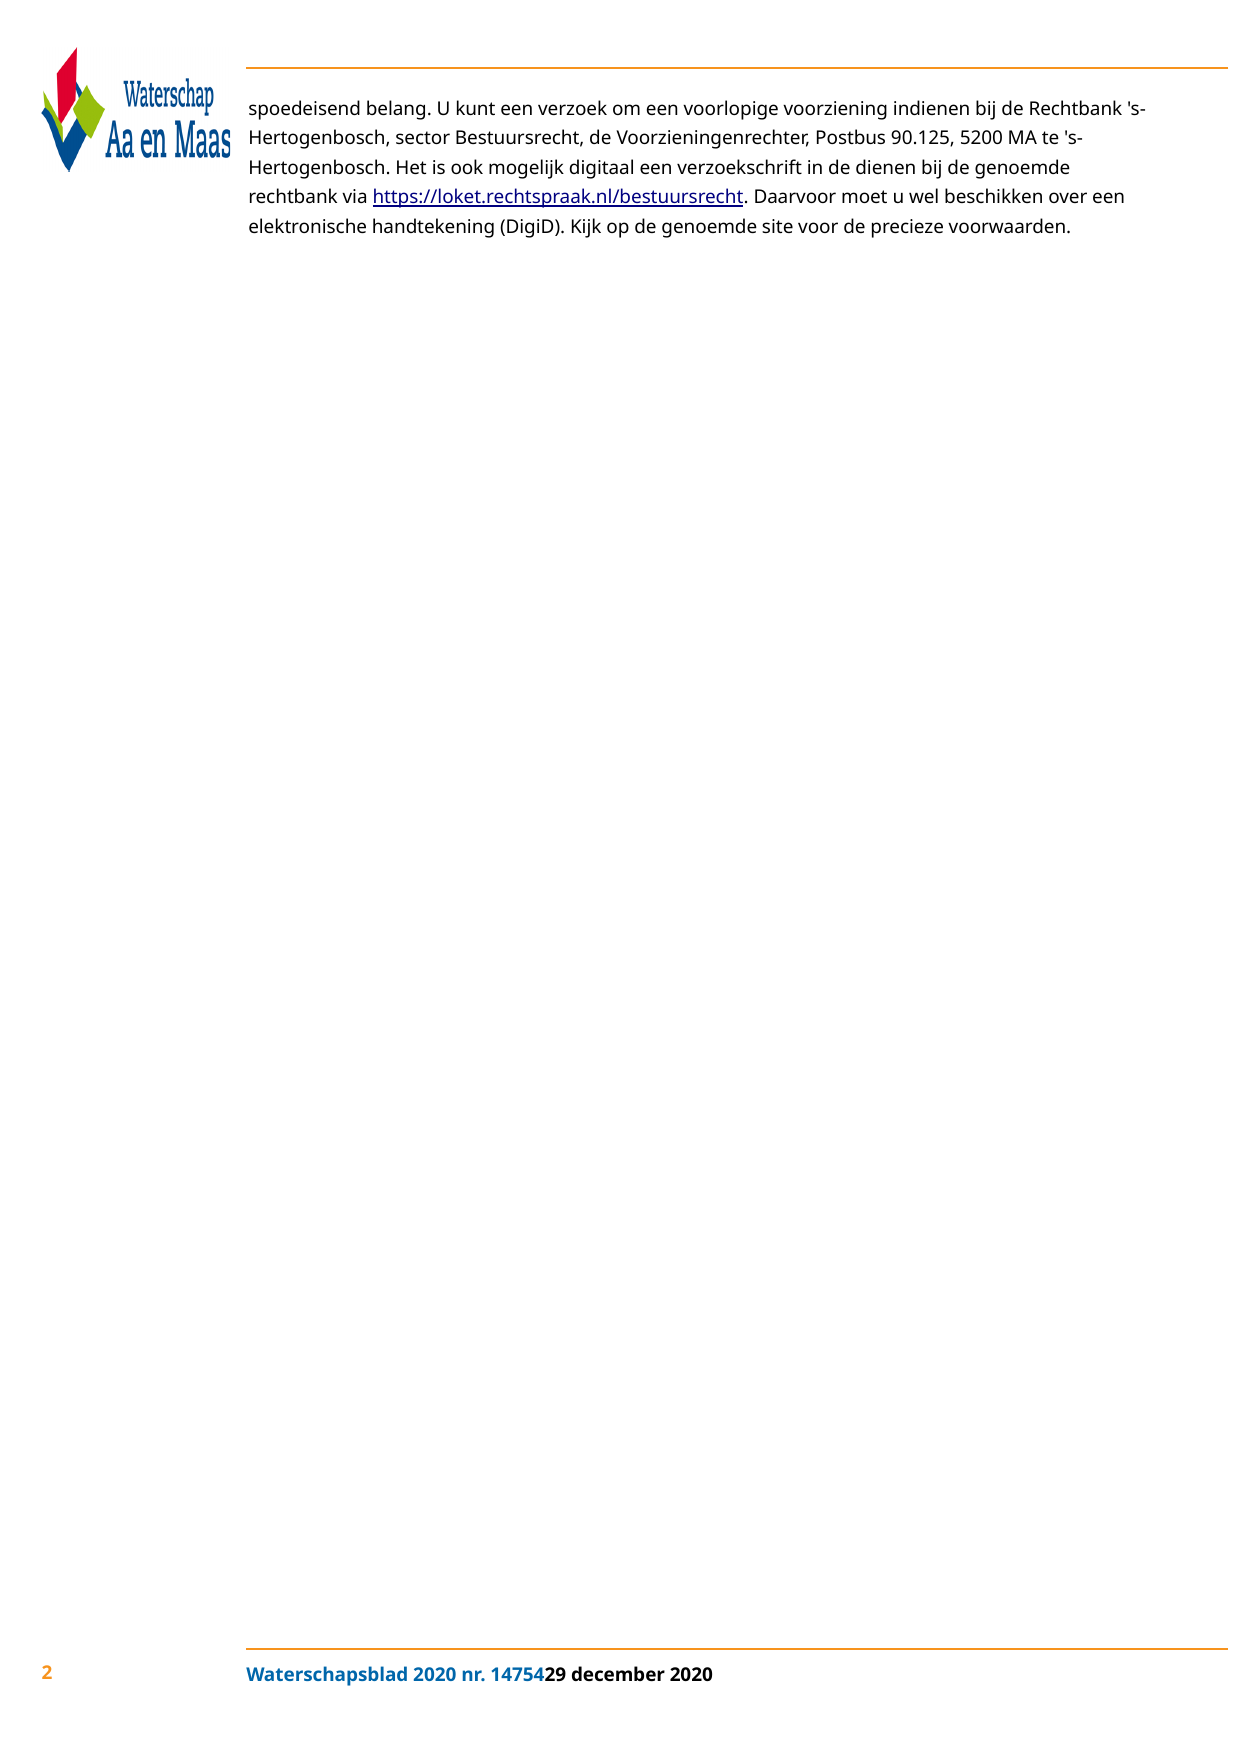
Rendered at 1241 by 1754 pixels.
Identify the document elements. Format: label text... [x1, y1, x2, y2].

text spoedeisend belang. U kunt een verzoek om een voorlopige voorziening indienen bij de Rechtbank 's-Hertogenbosch, sector Bestuursrecht, de Voorzieningenrechter, Postbus 90.125, 5200 MA te 's-Hertogenbosch. Het is ook mogelijk digitaal een verzoekschrift in de dienen bij de genoemde rechtbank via https://loket.rechtspraak.nl/bestuursrecht. Daarvoor moet u wel beschikken over een elektronische handtekening (DigiD). Kijk op de genoemde site voor de precieze voorwaarden. [248, 95, 1152, 239]
picture [41, 47, 231, 172]
